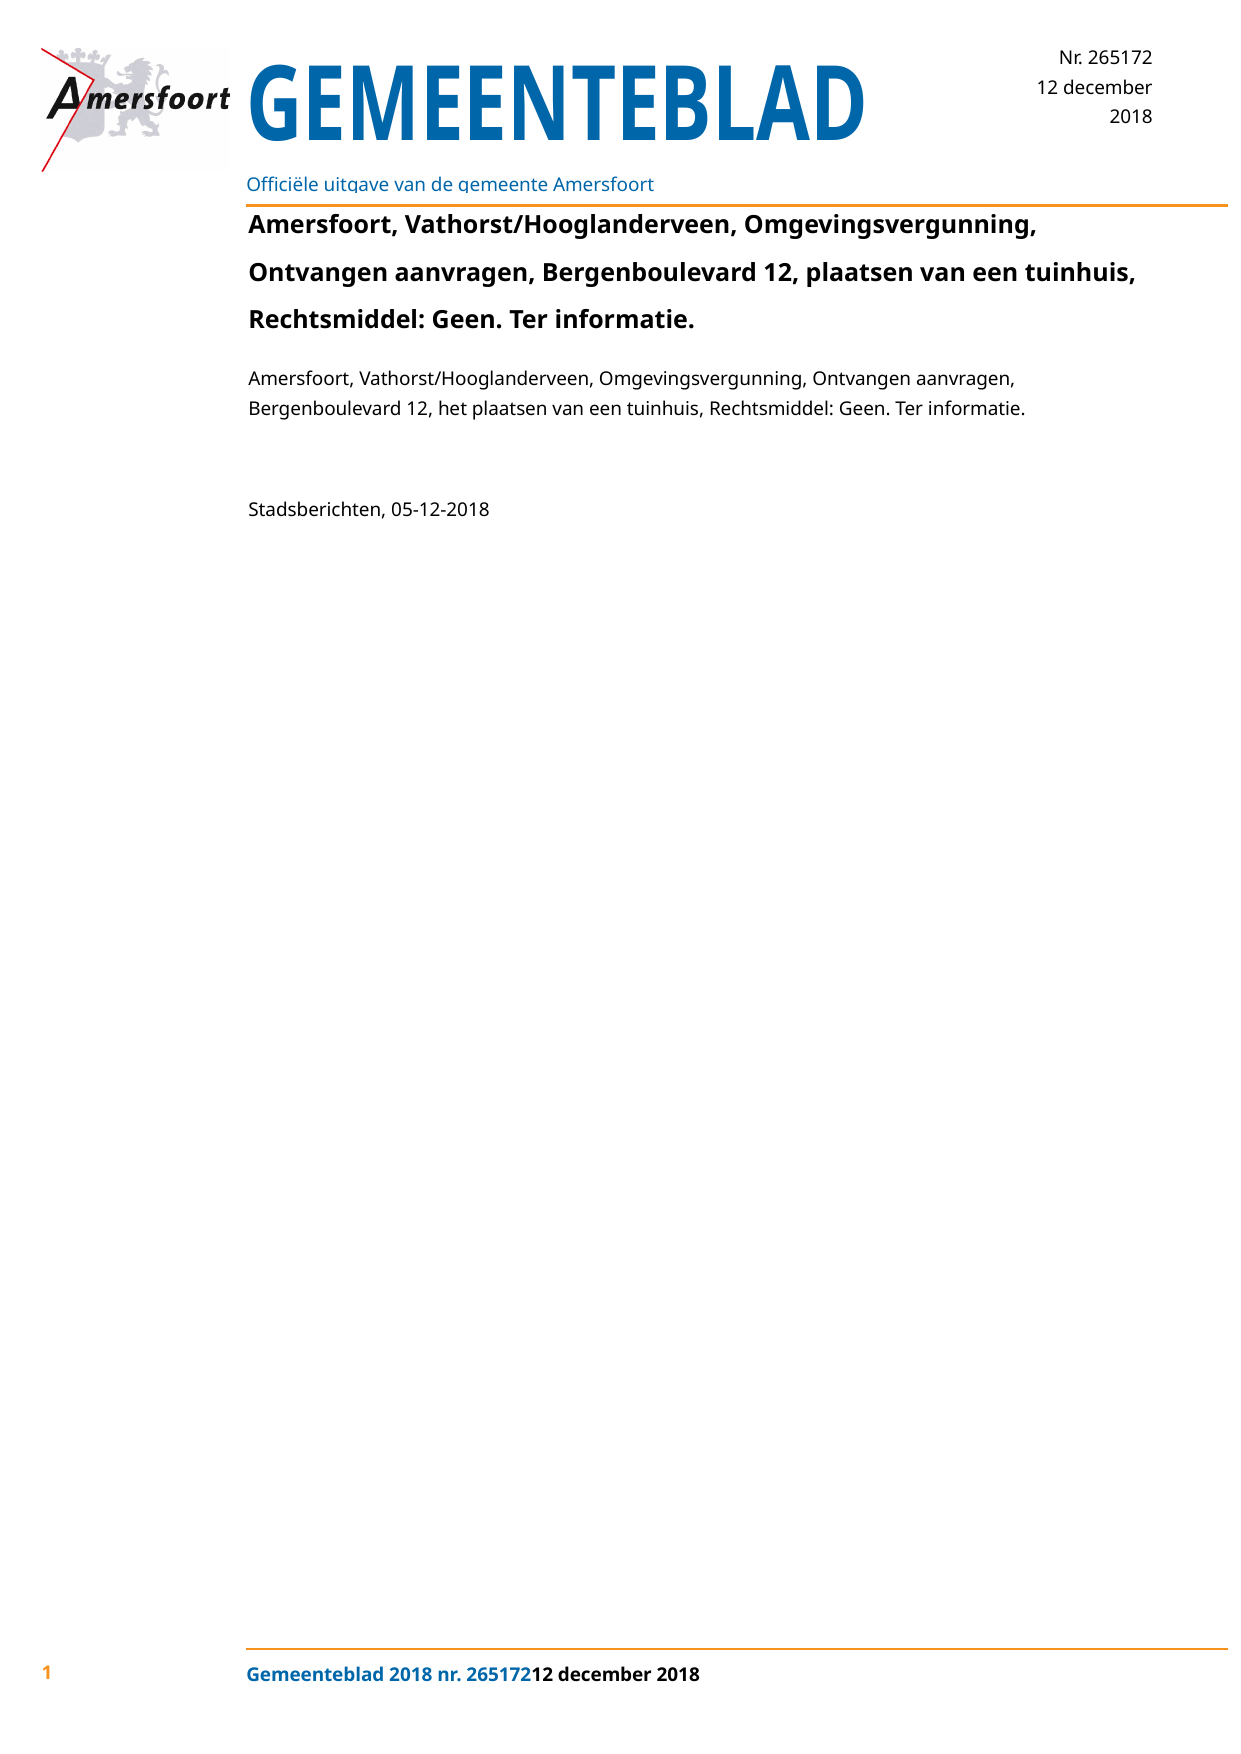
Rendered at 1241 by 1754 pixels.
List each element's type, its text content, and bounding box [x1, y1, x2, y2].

text Amersfoort, Vathorst/Hooglanderveen, Omgevingsvergunning, Ontvangen aanvragen, Bergenboulevard 12, plaatsen van een tuinhuis, Rechtsmiddel: Geen. Ter informatie. [248, 207, 1152, 336]
text Stadsberichten, 05-12-2018 [248, 496, 1152, 522]
text Amersfoort, Vathorst/Hooglanderveen, Omgevingsvergunning, Ontvangen aanvragen, Bergenboulevard 12, het plaatsen van een tuinhuis, Rechtsmiddel: Geen. Ter informatie. [248, 366, 1152, 421]
picture [41, 47, 231, 172]
